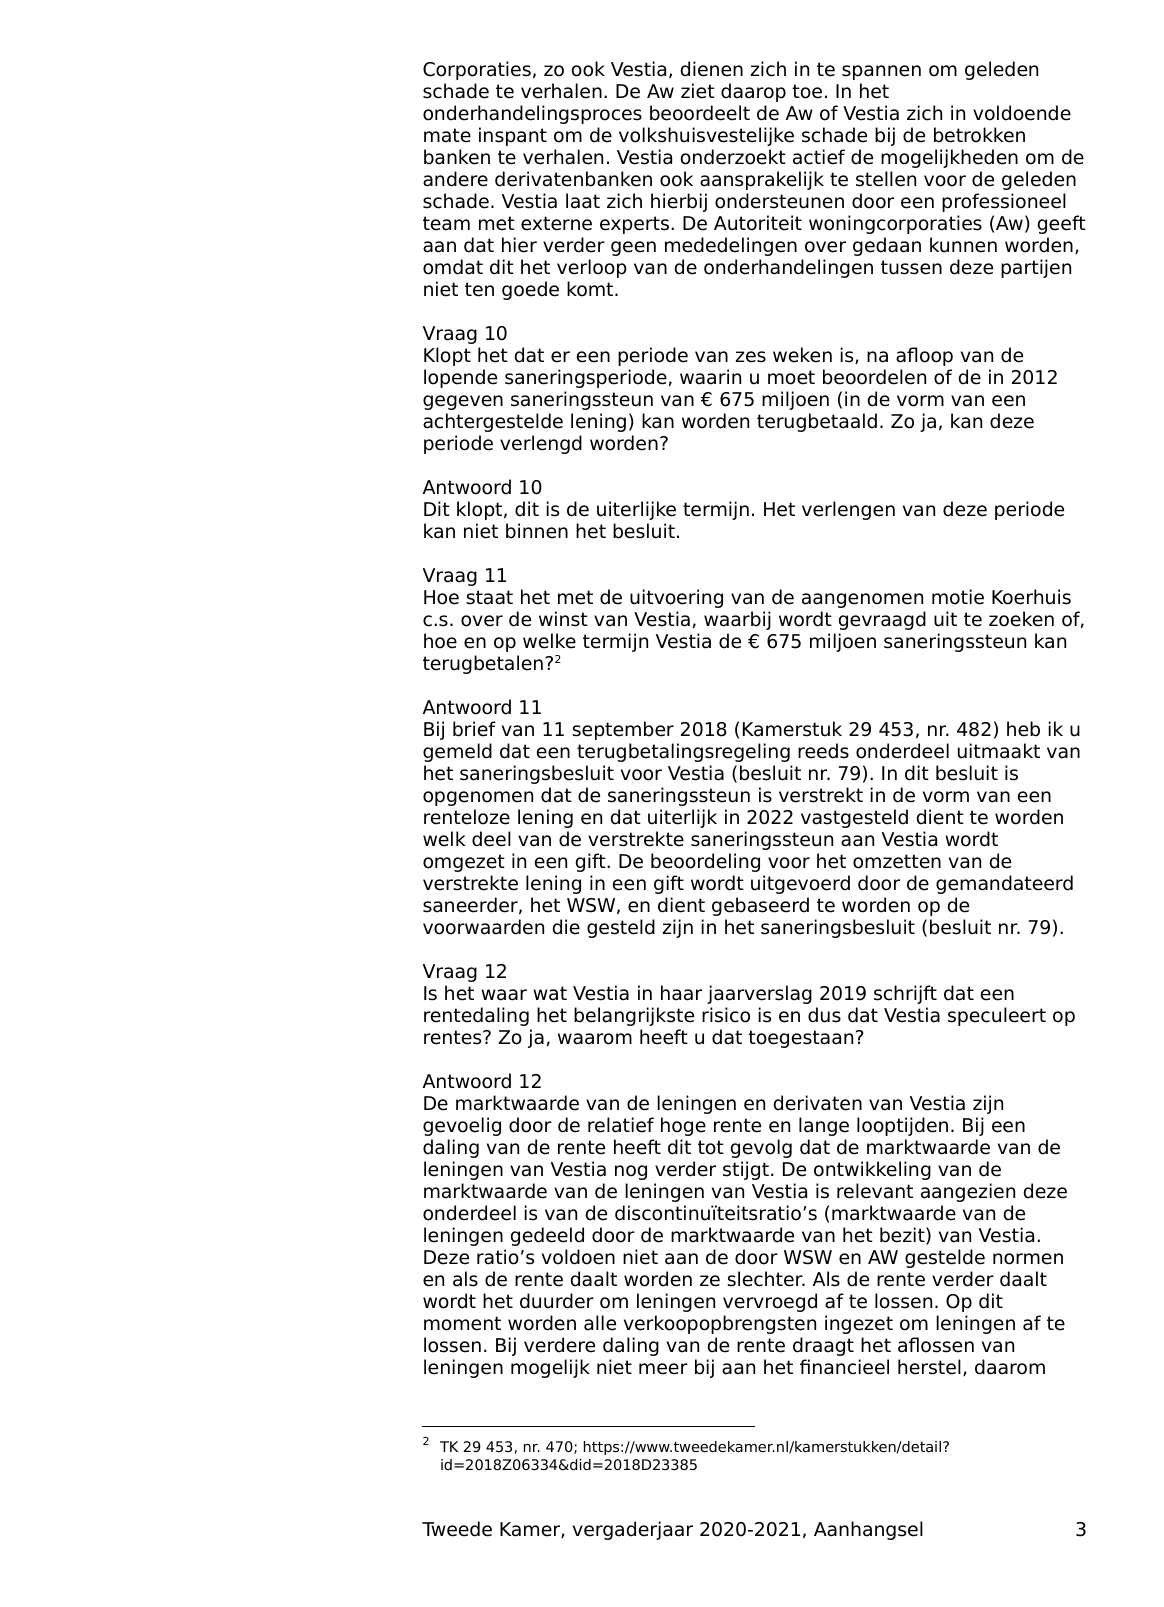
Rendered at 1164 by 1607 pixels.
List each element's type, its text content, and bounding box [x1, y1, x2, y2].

text Hoe staat het met de uitvoering van de aangenomen motie Koerhuis c.s. over de winst van Vestia, waarbij wordt gevraagd uit te zoeken of, hoe en op welke termijn Vestia de € 675 miljoen saneringssteun kan terugbetalen? [422, 587, 1087, 675]
text Corporaties, zo ook Vestia, dienen zich in te spannen om geleden schade te verhalen. De Aw ziet daarop toe. In het onderhandelingsproces beoordeelt de Aw of Vestia zich in voldoende mate inspant om de volkshuisvestelijke schade bij de betrokken banken te verhalen. Vestia onderzoekt actief de mogelijkheden om de andere derivatenbanken ook aansprakelijk te stellen voor de geleden schade. Vestia laat zich hierbij ondersteunen door een professioneel team met externe experts. De Autoriteit woningcorporaties (Aw) geeft aan dat hier verder geen mededelingen over gedaan kunnen worden, omdat dit het verloop van de onderhandelingen tussen deze partijen niet ten goede komt. [422, 59, 1087, 301]
text Antwoord 11 [422, 697, 1087, 719]
text Is het waar wat Vestia in haar jaarverslag 2019 schrijft dat een rentedaling het belangrijkste risico is en dus dat Vestia speculeert op rentes? Zo ja, waarom heeft u dat toegestaan? [422, 983, 1087, 1049]
text Vraag 10 [422, 323, 1087, 345]
text Dit klopt, dit is de uiterlijke termijn. Het verlengen van deze periode kan niet binnen het besluit. [422, 499, 1087, 543]
text Antwoord 12 [422, 1071, 1087, 1093]
text Vraag 11 [422, 565, 1087, 587]
text Vraag 12 [422, 961, 1087, 983]
text Antwoord 10 [422, 477, 1087, 499]
text De marktwaarde van de leningen en derivaten van Vestia zijn gevoelig door de relatief hoge rente en lange looptijden. Bij een daling van de rente heeft dit tot gevolg dat de marktwaarde van de leningen van Vestia nog verder stijgt. De ontwikkeling van de marktwaarde van de leningen van Vestia is relevant aangezien deze onderdeel is van de discontinuïteitsratio’s (marktwaarde van de leningen gedeeld door de marktwaarde van het bezit) van Vestia. Deze ratio’s voldoen niet aan de door WSW en AW gestelde normen en als de rente daalt worden ze slechter. Als de rente verder daalt wordt het duurder om leningen vervroegd af te lossen. Op dit moment worden alle verkoopopbrengsten ingezet om leningen af te lossen. Bij verdere daling van de rente draagt het aflossen van leningen mogelijk niet meer bij aan het financieel herstel, daarom [422, 1093, 1087, 1379]
text TK 29 453, nr. 470; https://www.tweedekamer.nl/kamerstukken/detail?id=2018Z06334&did=2018D23385 [422, 1435, 1087, 1474]
text Klopt het dat er een periode van zes weken is, na afloop van de lopende saneringsperiode, waarin u moet beoordelen of de in 2012 gegeven saneringssteun van € 675 miljoen (in de vorm van een achtergestelde lening) kan worden terugbetaald. Zo ja, kan deze periode verlengd worden? [422, 345, 1087, 455]
text Bij brief van 11 september 2018 (Kamerstuk 29 453, nr. 482) heb ik u gemeld dat een terugbetalingsregeling reeds onderdeel uitmaakt van het saneringsbesluit voor Vestia (besluit nr. 79). In dit besluit is opgenomen dat de saneringssteun is verstrekt in de vorm van een renteloze lening en dat uiterlijk in 2022 vastgesteld dient te worden welk deel van de verstrekte saneringssteun aan Vestia wordt omgezet in een gift. De beoordeling voor het omzetten van de verstrekte lening in een gift wordt uitgevoerd door de gemandateerd saneerder, het WSW, en dient gebaseerd te worden op de voorwaarden die gesteld zijn in het saneringsbesluit (besluit nr. 79). [422, 719, 1087, 939]
